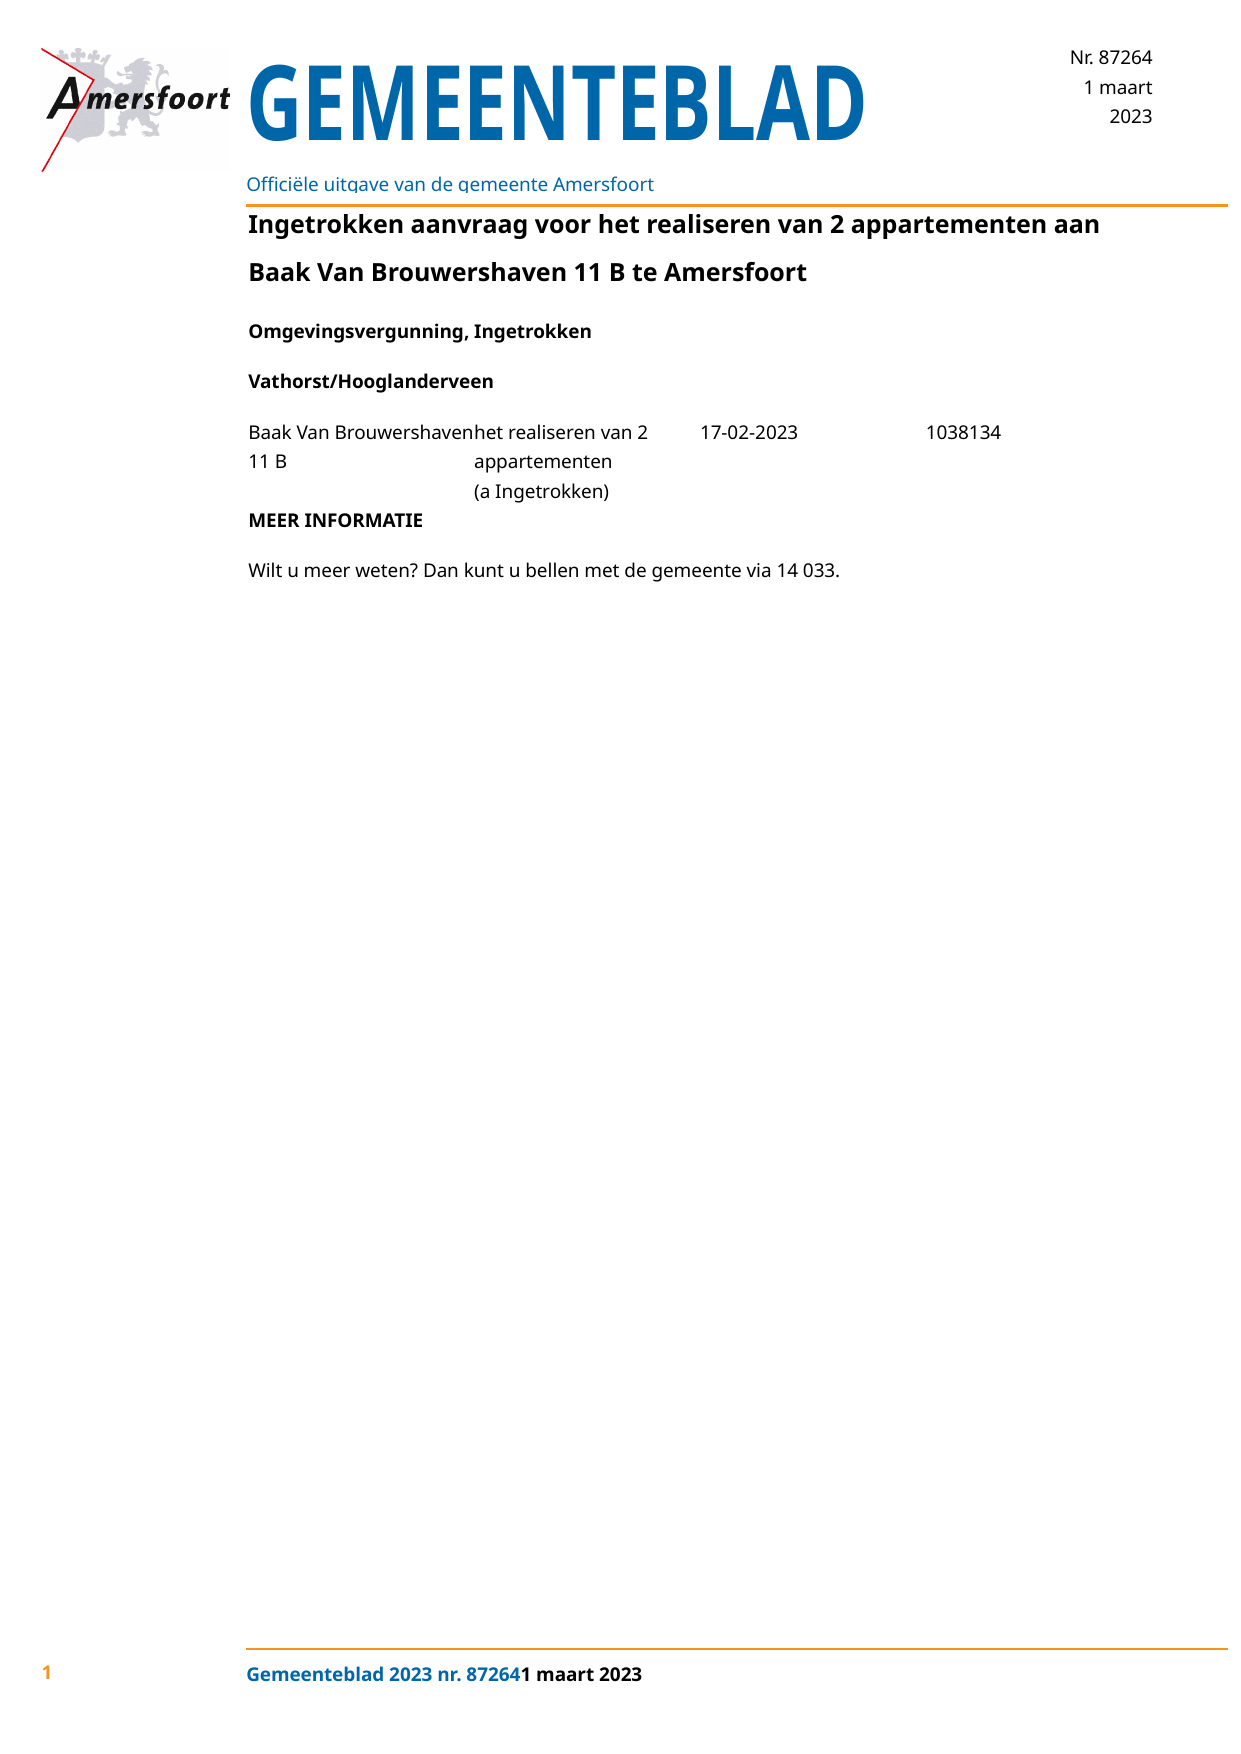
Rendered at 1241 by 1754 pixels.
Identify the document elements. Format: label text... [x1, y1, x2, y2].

text Omgevingsvergunning, Ingetrokken [248, 318, 1152, 344]
text Wilt u meer weten? Dan kunt u bellen met de gemeente via 14 033. [248, 557, 1152, 583]
picture [41, 47, 231, 172]
table_header 17-02-2023 [700, 419, 926, 504]
text Ingetrokken aanvraag voor het realiseren van 2 appartementen aan Baak Van Brouwershaven 11 B te Amersfoort [248, 207, 1152, 288]
table_header Baak Van Brouwershaven 11 B [248, 419, 474, 504]
text MEER INFORMATIE [248, 507, 1152, 533]
text Vathorst/Hooglanderveen [248, 368, 1152, 394]
table_header 1038134 [926, 419, 1152, 504]
table_header het realiseren van 2 appartementen (a Ingetrokken) [474, 419, 700, 504]
